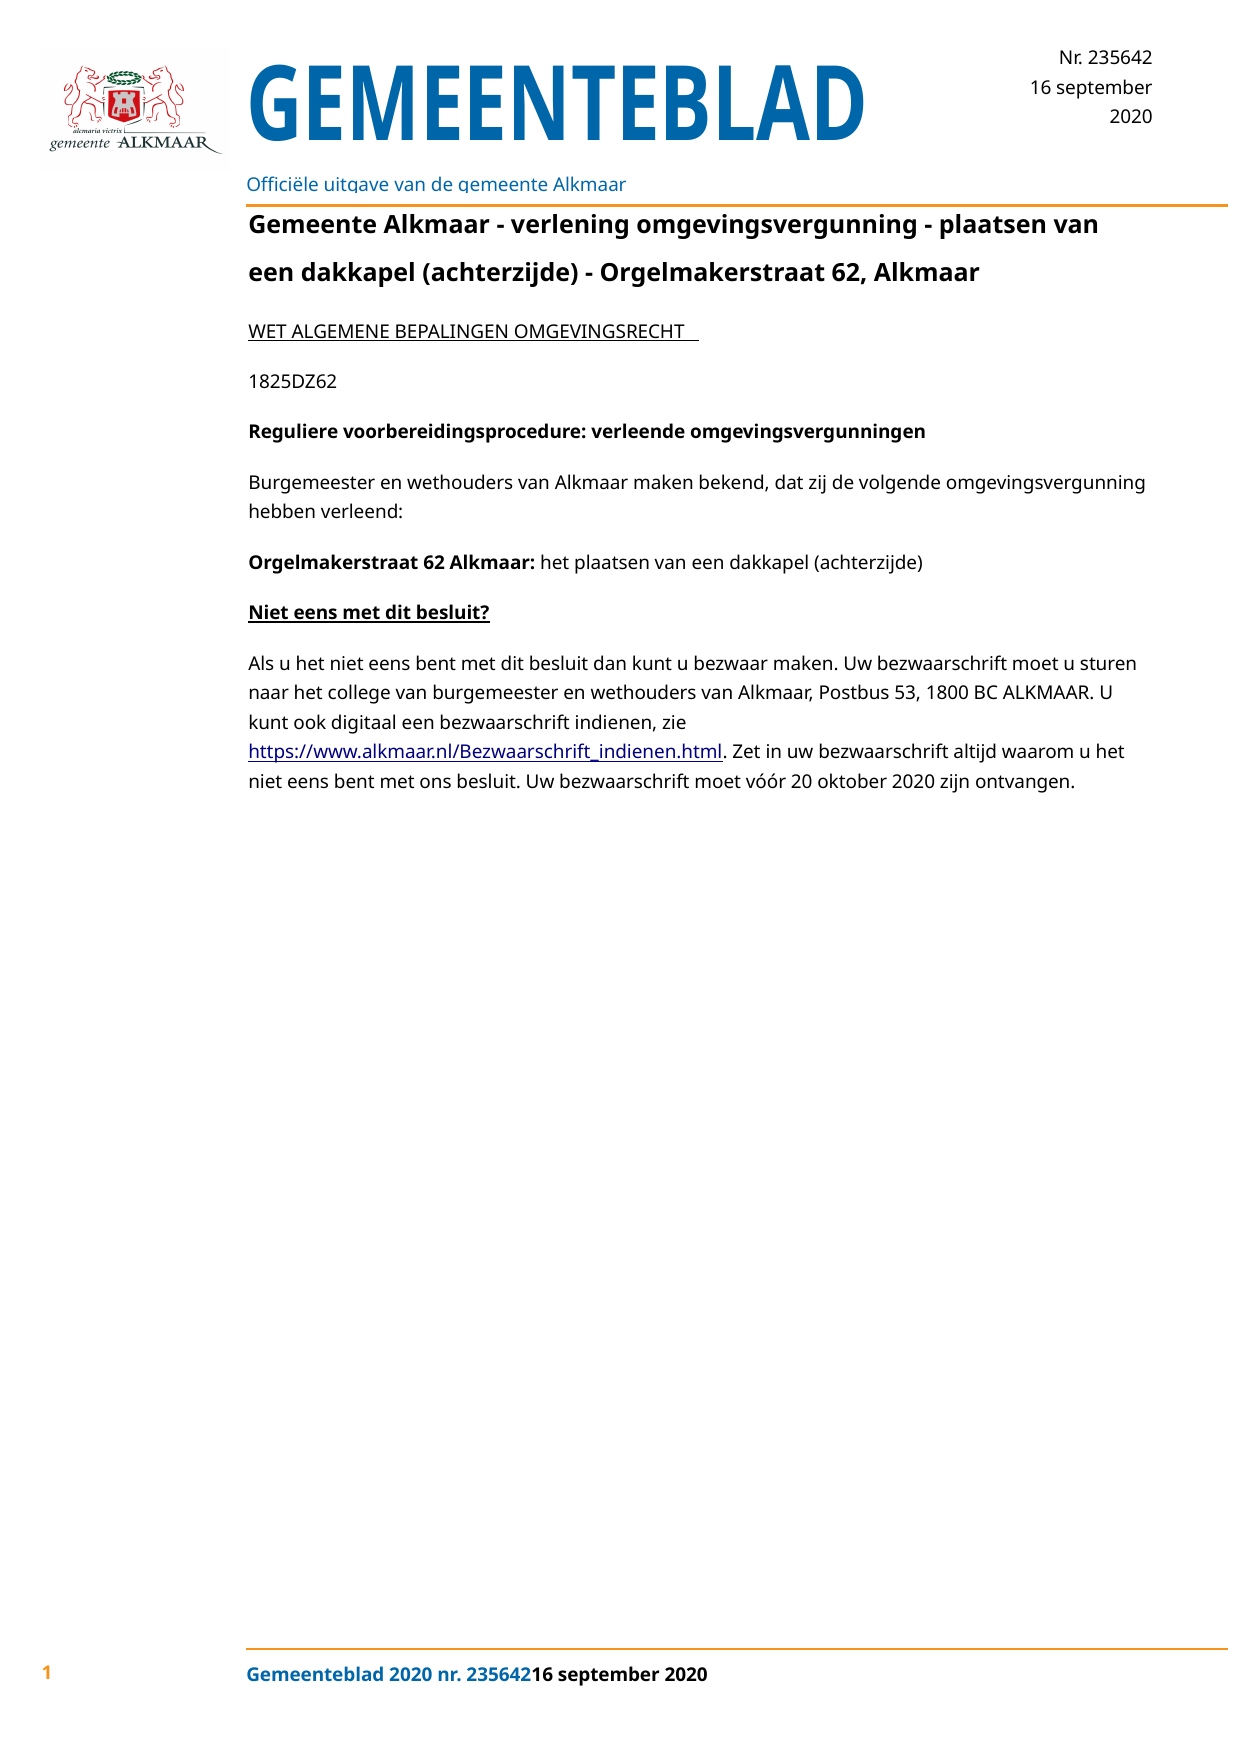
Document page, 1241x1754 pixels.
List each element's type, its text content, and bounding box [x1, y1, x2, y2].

text Niet eens met dit besluit? [248, 599, 1152, 625]
text Gemeente Alkmaar - verlening omgevingsvergunning - plaatsen van een dakkapel (achterzijde) - Orgelmakerstraat 62, Alkmaar [248, 207, 1152, 288]
text WET ALGEMENE BEPALINGEN OMGEVINGSRECHT [248, 318, 1152, 344]
picture [41, 47, 231, 172]
text 1825DZ62 [248, 368, 1152, 394]
text Burgemeester en wethouders van Alkmaar maken bekend, dat zij de volgende omgevingsvergunning hebben verleend: [248, 469, 1152, 524]
text Orgelmakerstraat 62 Alkmaar: het plaatsen van een dakkapel (achterzijde) [248, 549, 1152, 575]
text Reguliere voorbereidingsprocedure: verleende omgevingsvergunningen [248, 419, 1152, 444]
text Als u het niet eens bent met dit besluit dan kunt u bezwaar maken. Uw bezwaarschrift moet u sturen naar het college van burgemeester en wethouders van Alkmaar, Postbus 53, 1800 BC ALKMAAR. U kunt ook digitaal een bezwaarschrift indienen, zie https://www.alkmaar.nl/Bezwaarschrift_indienen.html. Zet in uw bezwaarschrift altijd waarom u het niet eens bent met ons besluit. Uw bezwaarschrift moet vóór 20 oktober 2020 zijn ontvangen. [248, 650, 1152, 794]
